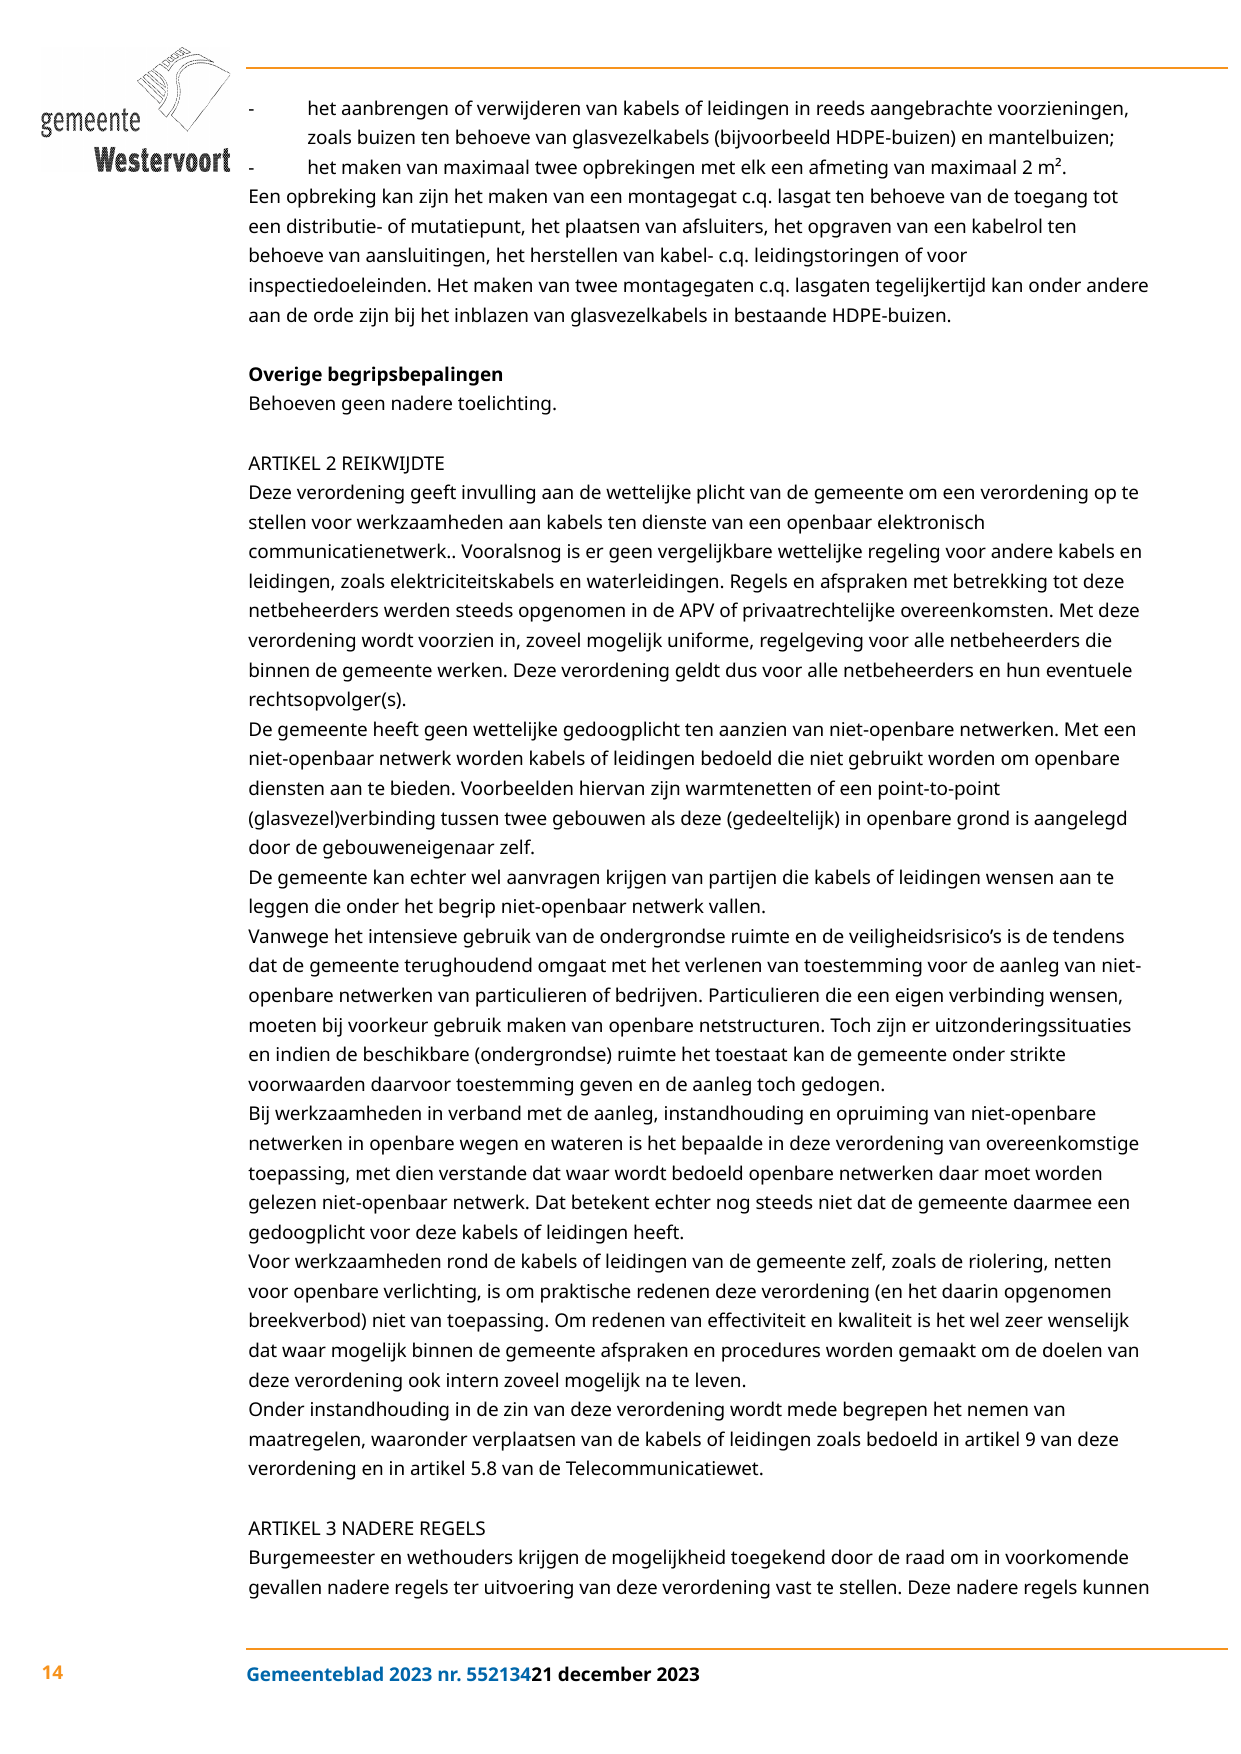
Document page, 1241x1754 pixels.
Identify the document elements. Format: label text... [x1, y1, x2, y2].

text ARTIKEL 3 NADERE REGELS [248, 1515, 1152, 1541]
text De gemeente kan echter wel aanvragen krijgen van partijen die kabels of leidingen wensen aan te leggen die onder het begrip niet-openbaar netwerk vallen. [248, 864, 1152, 919]
text ARTIKEL 2 REIKWIJDTE [248, 450, 1152, 476]
text Een opbreking kan zijn het maken van een montagegat c.q. lasgat ten behoeve van de toegang tot een distributie- of mutatiepunt, het plaatsen van afsluiters, het opgraven van een kabelrol ten behoeve van aansluitingen, het herstellen van kabel- c.q. leidingstoringen of voor inspectiedoeleinden. Het maken van twee montagegaten c.q. lasgaten tegelijkertijd kan onder andere aan de orde zijn bij het inblazen van glasvezelkabels in bestaande HDPE-buizen. [248, 183, 1152, 328]
picture [41, 47, 231, 172]
list het maken van maximaal twee opbrekingen met elk een afmeting van maximaal 2 m². [248, 154, 1152, 180]
text Overige begripsbepalingen [248, 361, 1152, 387]
text Burgemeester en wethouders krijgen de mogelijkheid toegekend door de raad om in voorkomende gevallen nadere regels ter uitvoering van deze verordening vast te stellen. Deze nadere regels kunnen [248, 1544, 1152, 1600]
text Bij werkzaamheden in verband met de aanleg, instandhouding en opruiming van niet-openbare netwerken in openbare wegen en wateren is het bepaalde in deze verordening van overeenkomstige toepassing, met dien verstande dat waar wordt bedoeld openbare netwerken daar moet worden gelezen niet-openbaar netwerk. Dat betekent echter nog steeds niet dat de gemeente daarmee een gedoogplicht voor deze kabels of leidingen heeft. [248, 1101, 1152, 1245]
text Vanwege het intensieve gebruik van de ondergrondse ruimte en de veiligheidsrisico’s is de tendens dat de gemeente terughoudend omgaat met het verlenen van toestemming voor de aanleg van niet-openbare netwerken van particulieren of bedrijven. Particulieren die een eigen verbinding wensen, moeten bij voorkeur gebruik maken van openbare netstructuren. Toch zijn er uitzonderingssituaties en indien de beschikbare (ondergrondse) ruimte het toestaat kan de gemeente onder strikte voorwaarden daarvoor toestemming geven en de aanleg toch gedogen. [248, 923, 1152, 1097]
list het aanbrengen of verwijderen van kabels of leidingen in reeds aangebrachte voorzieningen, zoals buizen ten behoeve van glasvezelkabels (bijvoorbeeld HDPE-buizen) en mantelbuizen; [248, 95, 1152, 150]
text Voor werkzaamheden rond de kabels of leidingen van de gemeente zelf, zoals de riolering, netten voor openbare verlichting, is om praktische redenen deze verordening (en het daarin opgenomen breekverbod) niet van toepassing. Om redenen van effectiviteit en kwaliteit is het wel zeer wenselijk dat waar mogelijk binnen de gemeente afspraken en procedures worden gemaakt om de doelen van deze verordening ook intern zoveel mogelijk na te leven. [248, 1248, 1152, 1393]
text Onder instandhouding in de zin van deze verordening wordt mede begrepen het nemen van maatregelen, waaronder verplaatsen van de kabels of leidingen zoals bedoeld in artikel 9 van deze verordening en in artikel 5.8 van de Telecommunicatiewet. [248, 1396, 1152, 1481]
text Behoeven geen nadere toelichting. [248, 391, 1152, 416]
text Deze verordening geeft invulling aan de wettelijke plicht van de gemeente om een verordening op te stellen voor werkzaamheden aan kabels ten dienste van een openbaar elektronisch communicatienetwerk.. Vooralsnog is er geen vergelijkbare wettelijke regeling voor andere kabels en leidingen, zoals elektriciteitskabels en waterleidingen. Regels en afspraken met betrekking tot deze netbeheerders werden steeds opgenomen in de APV of privaatrechtelijke overeenkomsten. Met deze verordening wordt voorzien in, zoveel mogelijk uniforme, regelgeving voor alle netbeheerders die binnen de gemeente werken. Deze verordening geldt dus voor alle netbeheerders en hun eventuele rechtsopvolger(s). [248, 479, 1152, 712]
text De gemeente heeft geen wettelijke gedoogplicht ten aanzien van niet-openbare netwerken. Met een niet-openbaar netwerk worden kabels of leidingen bedoeld die niet gebruikt worden om openbare diensten aan te bieden. Voorbeelden hiervan zijn warmtenetten of een point-to-point (glasvezel)verbinding tussen twee gebouwen als deze (gedeeltelijk) in openbare grond is aangelegd door de gebouweneigenaar zelf. [248, 716, 1152, 860]
